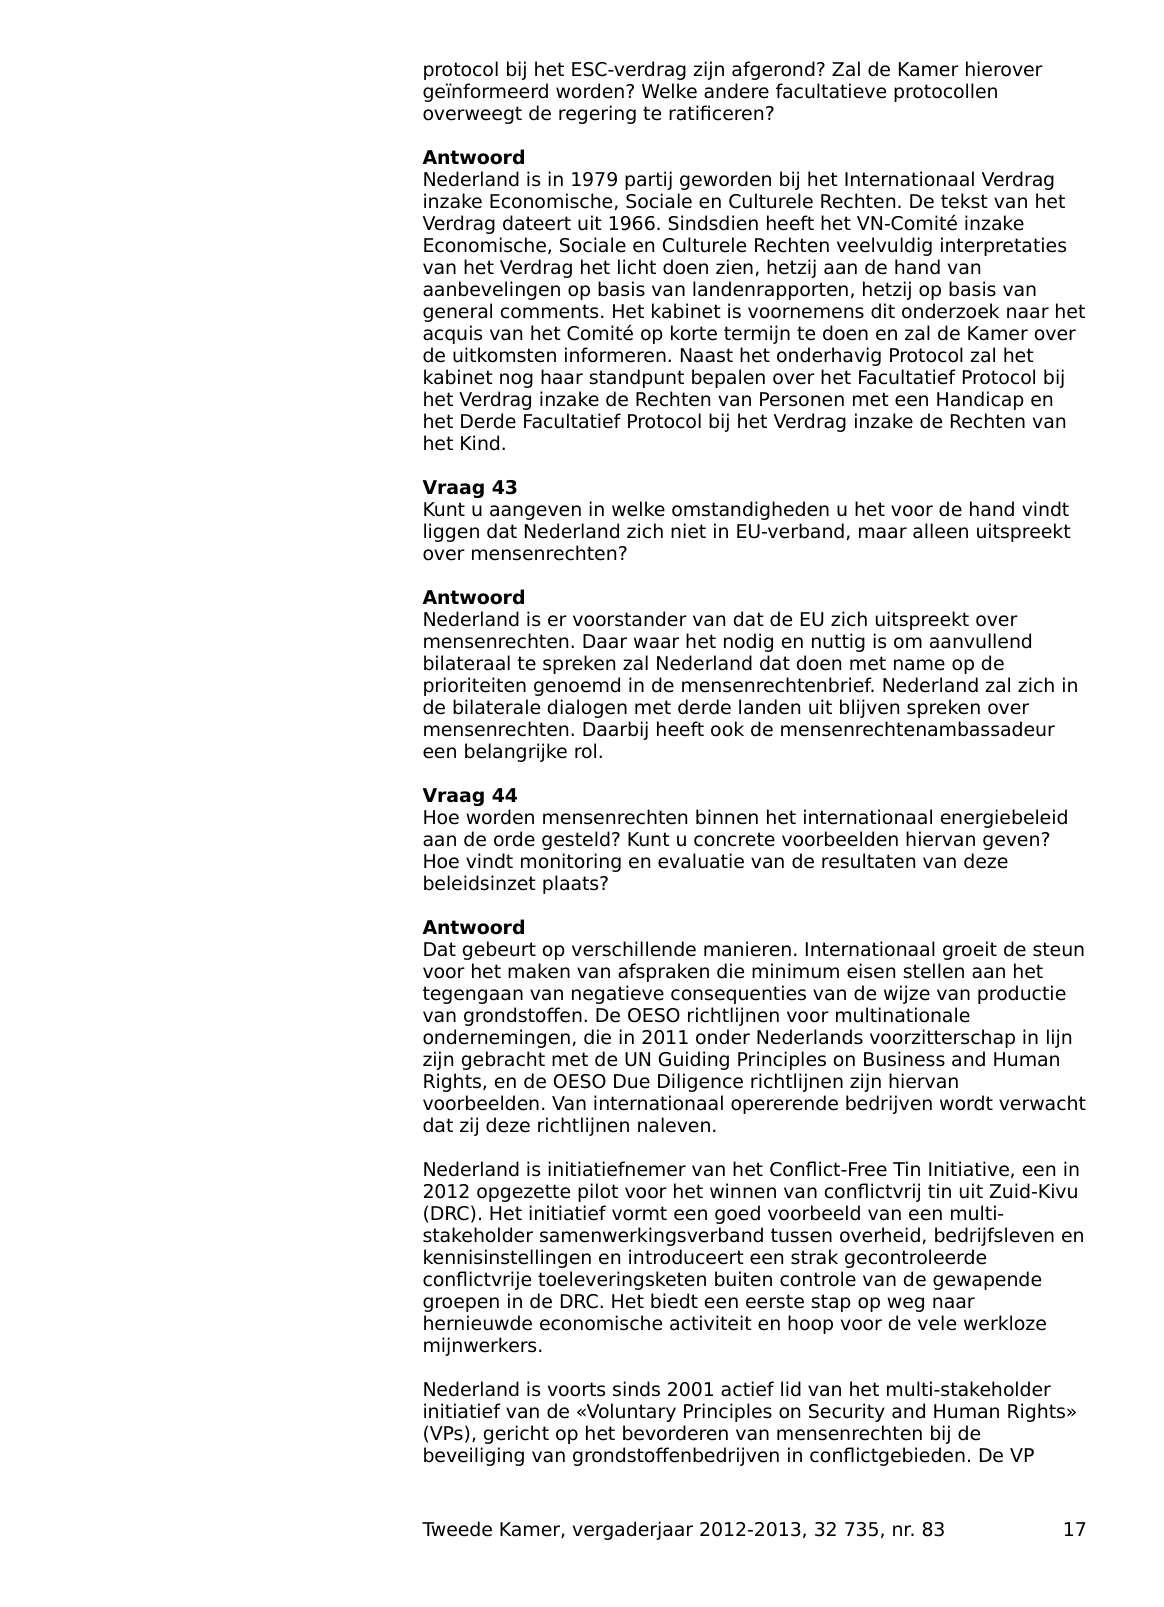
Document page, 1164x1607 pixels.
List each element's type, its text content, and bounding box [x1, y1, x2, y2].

text Nederland is initiatiefnemer van het Conflict-Free Tin Initiative, een in 2012 opgezette pilot voor het winnen van conflictvrij tin uit Zuid-Kivu (DRC). Het initiatief vormt een goed voorbeeld van een multi-stakeholder samenwerkingsverband tussen overheid, bedrijfsleven en kennisinstellingen en introduceert een strak gecontroleerde conflictvrije toeleveringsketen buiten controle van de gewapende groepen in de DRC. Het biedt een eerste stap op weg naar hernieuwde economische activiteit en hoop voor de vele werkloze mijnwerkers. [422, 1159, 1087, 1357]
text Nederland is voorts sinds 2001 actief lid van het multi-stakeholder initiatief van de «Voluntary Principles on Security and Human Rights» (VPs), gericht op het bevorderen van mensenrechten bij de beveiliging van grondstoffenbedrijven in conflictgebieden. De VP [422, 1379, 1087, 1467]
text Hoe worden mensenrechten binnen het internationaal energiebeleid aan de orde gesteld? Kunt u concrete voorbeelden hiervan geven? Hoe vindt monitoring en evaluatie van de resultaten van deze beleidsinzet plaats? [422, 807, 1087, 895]
text Nederland is er voorstander van dat de EU zich uitspreekt over mensenrechten. Daar waar het nodig en nuttig is om aanvullend bilateraal te spreken zal Nederland dat doen met name op de prioriteiten genoemd in de mensenrechtenbrief. Nederland zal zich in de bilaterale dialogen met derde landen uit blijven spreken over mensenrechten. Daarbij heeft ook de mensenrechtenambassadeur een belangrijke rol. [422, 609, 1087, 763]
text Antwoord [422, 587, 1087, 609]
text Nederland is in 1979 partij geworden bij het Internationaal Verdrag inzake Economische, Sociale en Culturele Rechten. De tekst van het Verdrag dateert uit 1966. Sindsdien heeft het VN-Comité inzake Economische, Sociale en Culturele Rechten veelvuldig interpretaties van het Verdrag het licht doen zien, hetzij aan de hand van aanbevelingen op basis van landenrapporten, hetzij op basis van general comments. Het kabinet is voornemens dit onderzoek naar het acquis van het Comité op korte termijn te doen en zal de Kamer over de uitkomsten informeren. Naast het onderhavig Protocol zal het kabinet nog haar standpunt bepalen over het Facultatief Protocol bij het Verdrag inzake de Rechten van Personen met een Handicap en het Derde Facultatief Protocol bij het Verdrag inzake de Rechten van het Kind. [422, 169, 1087, 455]
text Vraag 43 [422, 477, 1087, 499]
text Vraag 44 [422, 785, 1087, 807]
text Antwoord [422, 917, 1087, 939]
text Kunt u aangeven in welke omstandigheden u het voor de hand vindt liggen dat Nederland zich niet in EU-verband, maar alleen uitspreekt over mensenrechten? [422, 499, 1087, 565]
text Antwoord [422, 147, 1087, 169]
text Dat gebeurt op verschillende manieren. Internationaal groeit de steun voor het maken van afspraken die minimum eisen stellen aan het tegengaan van negatieve consequenties van de wijze van productie van grondstoffen. De OESO richtlijnen voor multinationale ondernemingen, die in 2011 onder Nederlands voorzitterschap in lijn zijn gebracht met de UN Guiding Principles on Business and Human Rights, en de OESO Due Diligence richtlijnen zijn hiervan voorbeelden. Van internationaal opererende bedrijven wordt verwacht dat zij deze richtlijnen naleven. [422, 939, 1087, 1137]
text protocol bij het ESC-verdrag zijn afgerond? Zal de Kamer hierover geïnformeerd worden? Welke andere facultatieve protocollen overweegt de regering te ratificeren? [422, 59, 1087, 125]
